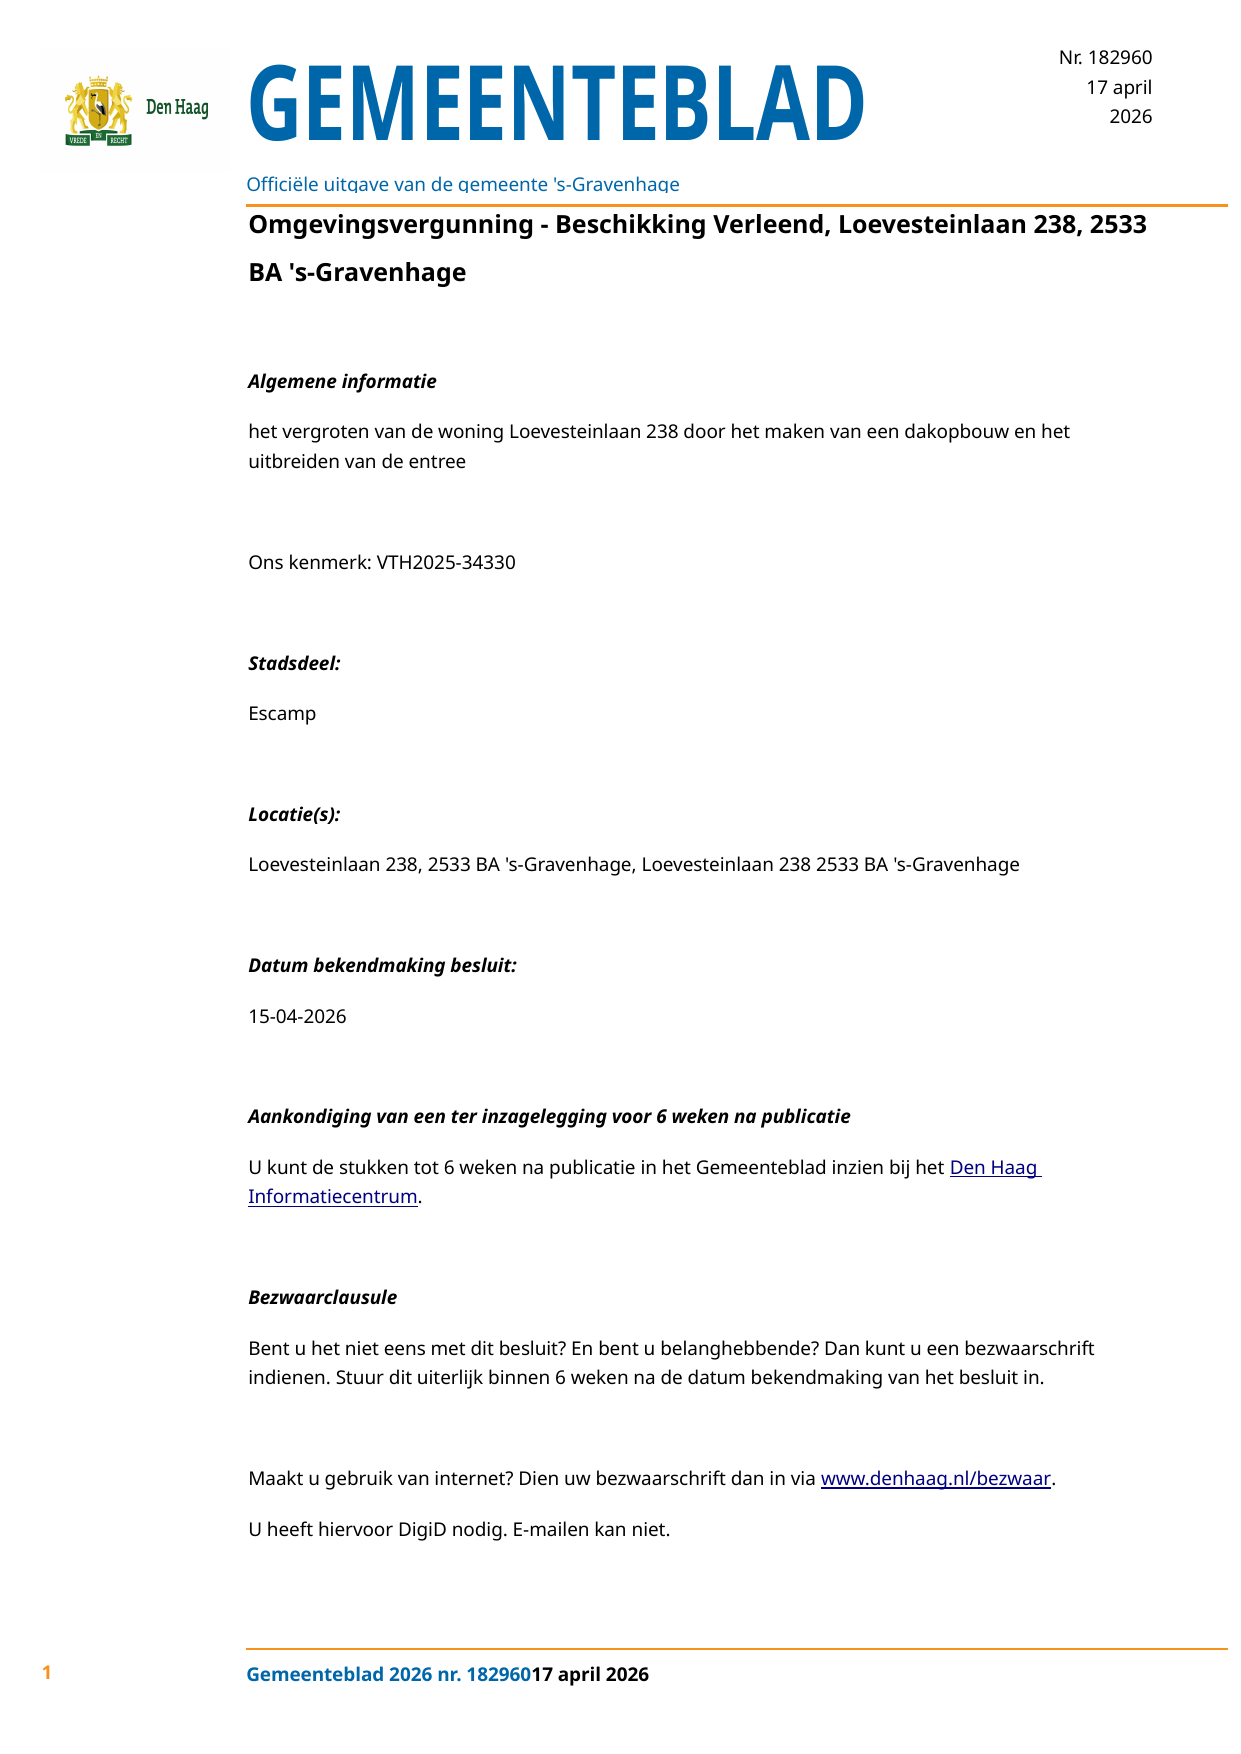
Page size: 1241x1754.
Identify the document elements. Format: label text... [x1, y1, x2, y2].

text Bent u het niet eens met dit besluit? En bent u belanghebbende? Dan kunt u een bezwaarschrift indienen. Stuur dit uiterlijk binnen 6 weken na de datum bekendmaking van het besluit in. [248, 1335, 1152, 1390]
text het vergroten van de woning Loevesteinlaan 238 door het maken van een dakopbouw en het uitbreiden van de entree [248, 419, 1152, 474]
text Aankondiging van een ter inzagelegging voor 6 weken na publicatie [248, 1104, 1152, 1129]
text U kunt de stukken tot 6 weken na publicatie in het Gemeenteblad inzien bij het Den Haag Informatiecentrum. [248, 1154, 1152, 1209]
text Loevesteinlaan 238, 2533 BA 's-Gravenhage, Loevesteinlaan 238 2533 BA 's-Gravenhage [248, 852, 1152, 877]
text 15-04-2026 [248, 1003, 1152, 1029]
text Stadsdeel: [248, 650, 1152, 676]
text Algemene informatie [248, 368, 1152, 394]
text Locatie(s): [248, 801, 1152, 827]
text Bezwaarclausule [248, 1284, 1152, 1310]
text Ons kenmerk: VTH2025-34330 [248, 549, 1152, 575]
text Maakt u gebruik van internet? Dien uw bezwaarschrift dan in via www.denhaag.nl/bezwaar. [248, 1465, 1152, 1491]
text Omgevingsvergunning - Beschikking Verleend, Loevesteinlaan 238, 2533 BA 's-Gravenhage [248, 207, 1152, 288]
picture [41, 47, 231, 172]
text Escamp [248, 700, 1152, 726]
text U heeft hiervoor DigiD nodig. E-mailen kan niet. [248, 1516, 1152, 1542]
text Datum bekendmaking besluit: [248, 952, 1152, 978]
